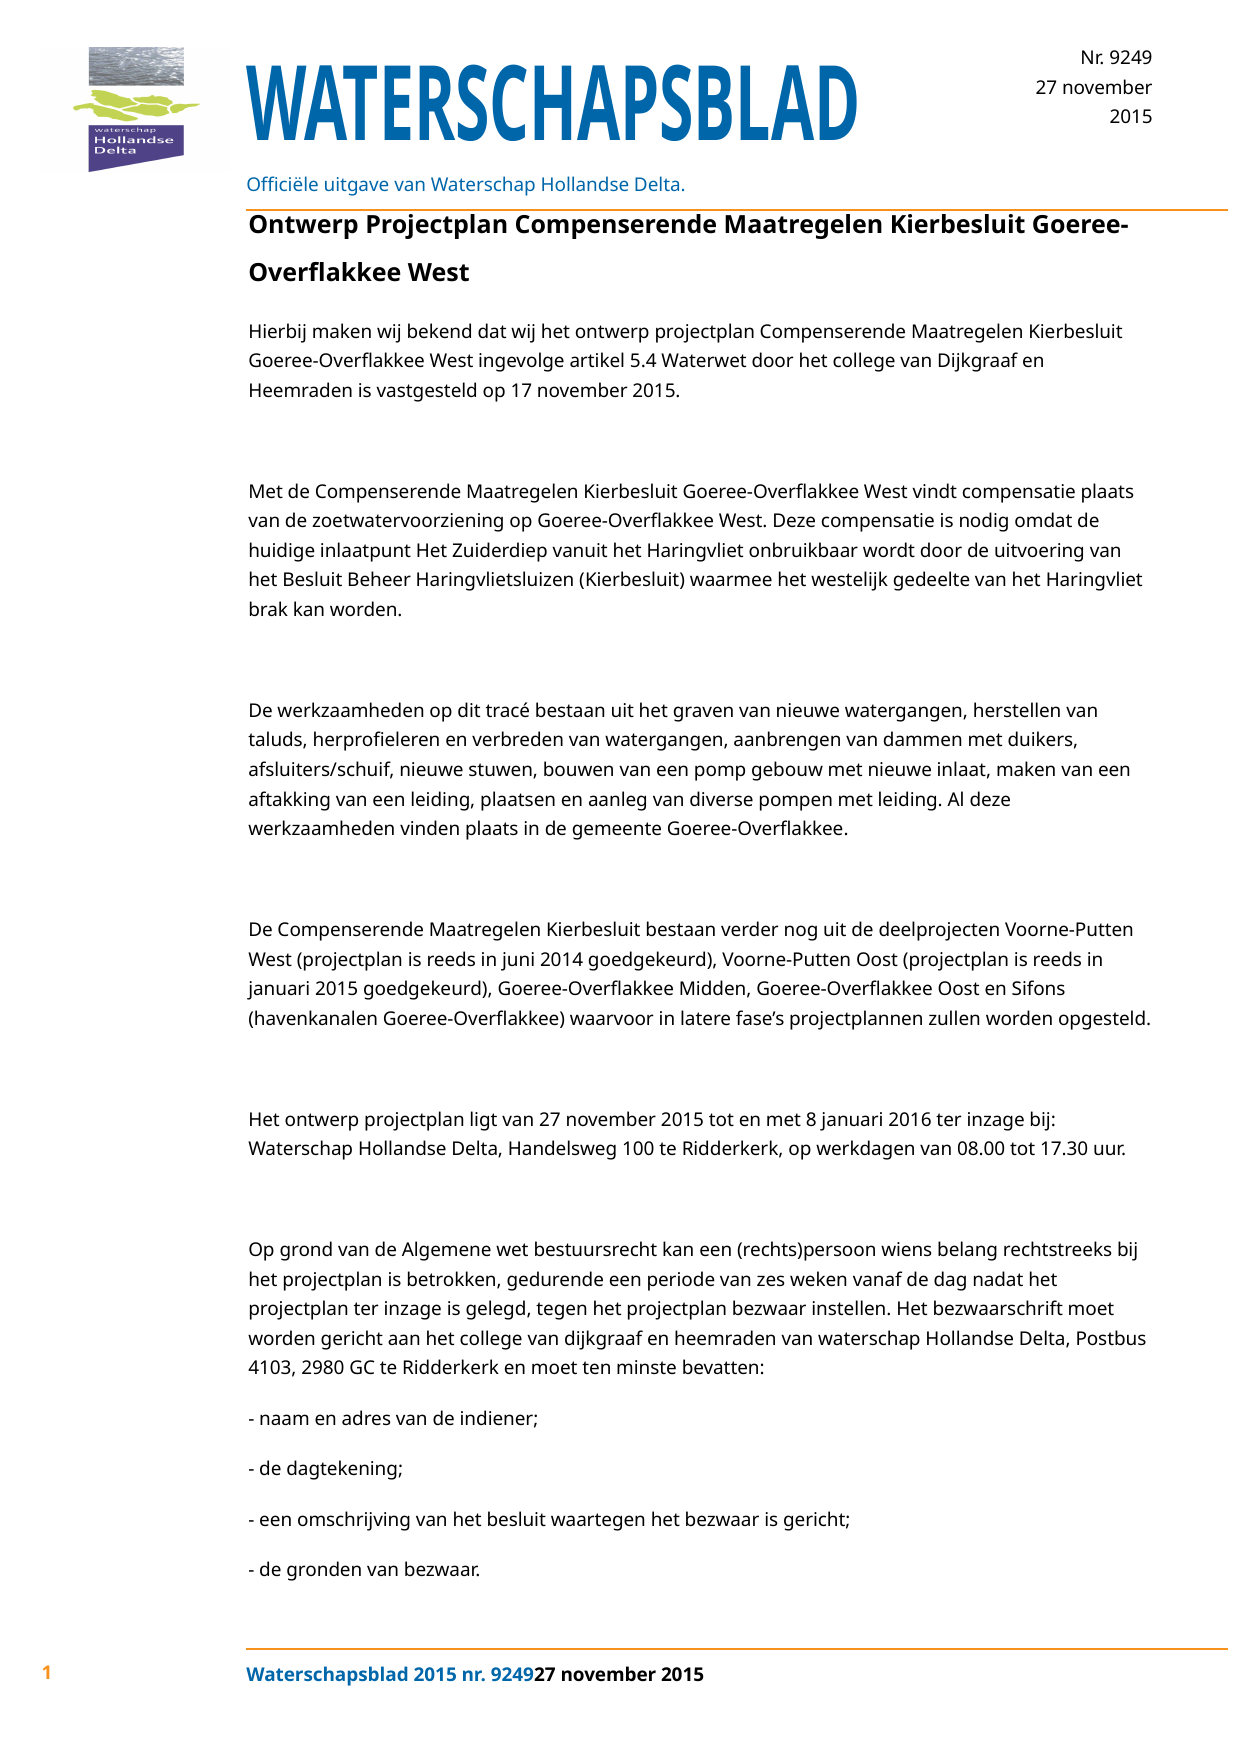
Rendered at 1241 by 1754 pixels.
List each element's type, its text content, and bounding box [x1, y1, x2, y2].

text Hierbij maken wij bekend dat wij het ontwerp projectplan Compenserende Maatregelen Kierbesluit Goeree-Overflakkee West ingevolge artikel 5.4 Waterwet door het college van Dijkgraaf en Heemraden is vastgesteld op 17 november 2015. [248, 318, 1152, 403]
text Met de Compenserende Maatregelen Kierbesluit Goeree-Overflakkee West vindt compensatie plaats van de zoetwatervoorziening op Goeree-Overflakkee West. Deze compensatie is nodig omdat de huidige inlaatpunt Het Zuiderdiep vanuit het Haringvliet onbruikbaar wordt door de uitvoering van het Besluit Beheer Haringvlietsluizen (Kierbesluit) waarmee het westelijk gedeelte van het Haringvliet brak kan worden. [248, 478, 1152, 622]
text Ontwerp Projectplan Compenserende Maatregelen Kierbesluit Goeree-Overflakkee West [248, 211, 1152, 288]
text Het ontwerp projectplan ligt van 27 november 2015 tot en met 8 januari 2016 ter inzage bij: Waterschap Hollandse Delta, Handelsweg 100 te Ridderkerk, op werkdagen van 08.00 tot 17.30 uur. [248, 1106, 1152, 1161]
text - de gronden van bezwaar. [248, 1556, 1152, 1582]
text - een omschrijving van het besluit waartegen het bezwaar is gericht; [248, 1506, 1152, 1532]
text - naam en adres van de indiener; [248, 1405, 1152, 1431]
text - de dagtekening; [248, 1455, 1152, 1481]
text De Compenserende Maatregelen Kierbesluit bestaan verder nog uit de deelprojecten Voorne-Putten West (projectplan is reeds in juni 2014 goedgekeurd), Voorne-Putten Oost (projectplan is reeds in januari 2015 goedgekeurd), Goeree-Overflakkee Midden, Goeree-Overflakkee Oost en Sifons (havenkanalen Goeree-Overflakkee) waarvoor in latere fase’s projectplannen zullen worden opgesteld. [248, 916, 1152, 1031]
text Op grond van de Algemene wet bestuursrecht kan een (rechts)persoon wiens belang rechtstreeks bij het projectplan is betrokken, gedurende een periode van zes weken vanaf de dag nadat het projectplan ter inzage is gelegd, tegen het projectplan bezwaar instellen. Het bezwaarschrift moet worden gericht aan het college van dijkgraaf en heemraden van waterschap Hollandse Delta, Postbus 4103, 2980 GC te Ridderkerk en moet ten minste bevatten: [248, 1236, 1152, 1380]
picture [41, 47, 231, 172]
text De werkzaamheden op dit tracé bestaan uit het graven van nieuwe watergangen, herstellen van taluds, herprofieleren en verbreden van watergangen, aanbrengen van dammen met duikers, afsluiters/schuif, nieuwe stuwen, bouwen van een pomp gebouw met nieuwe inlaat, maken van een aftakking van een leiding, plaatsen en aanleg van diverse pompen met leiding. Al deze werkzaamheden vinden plaats in de gemeente Goeree-Overflakkee. [248, 697, 1152, 841]
